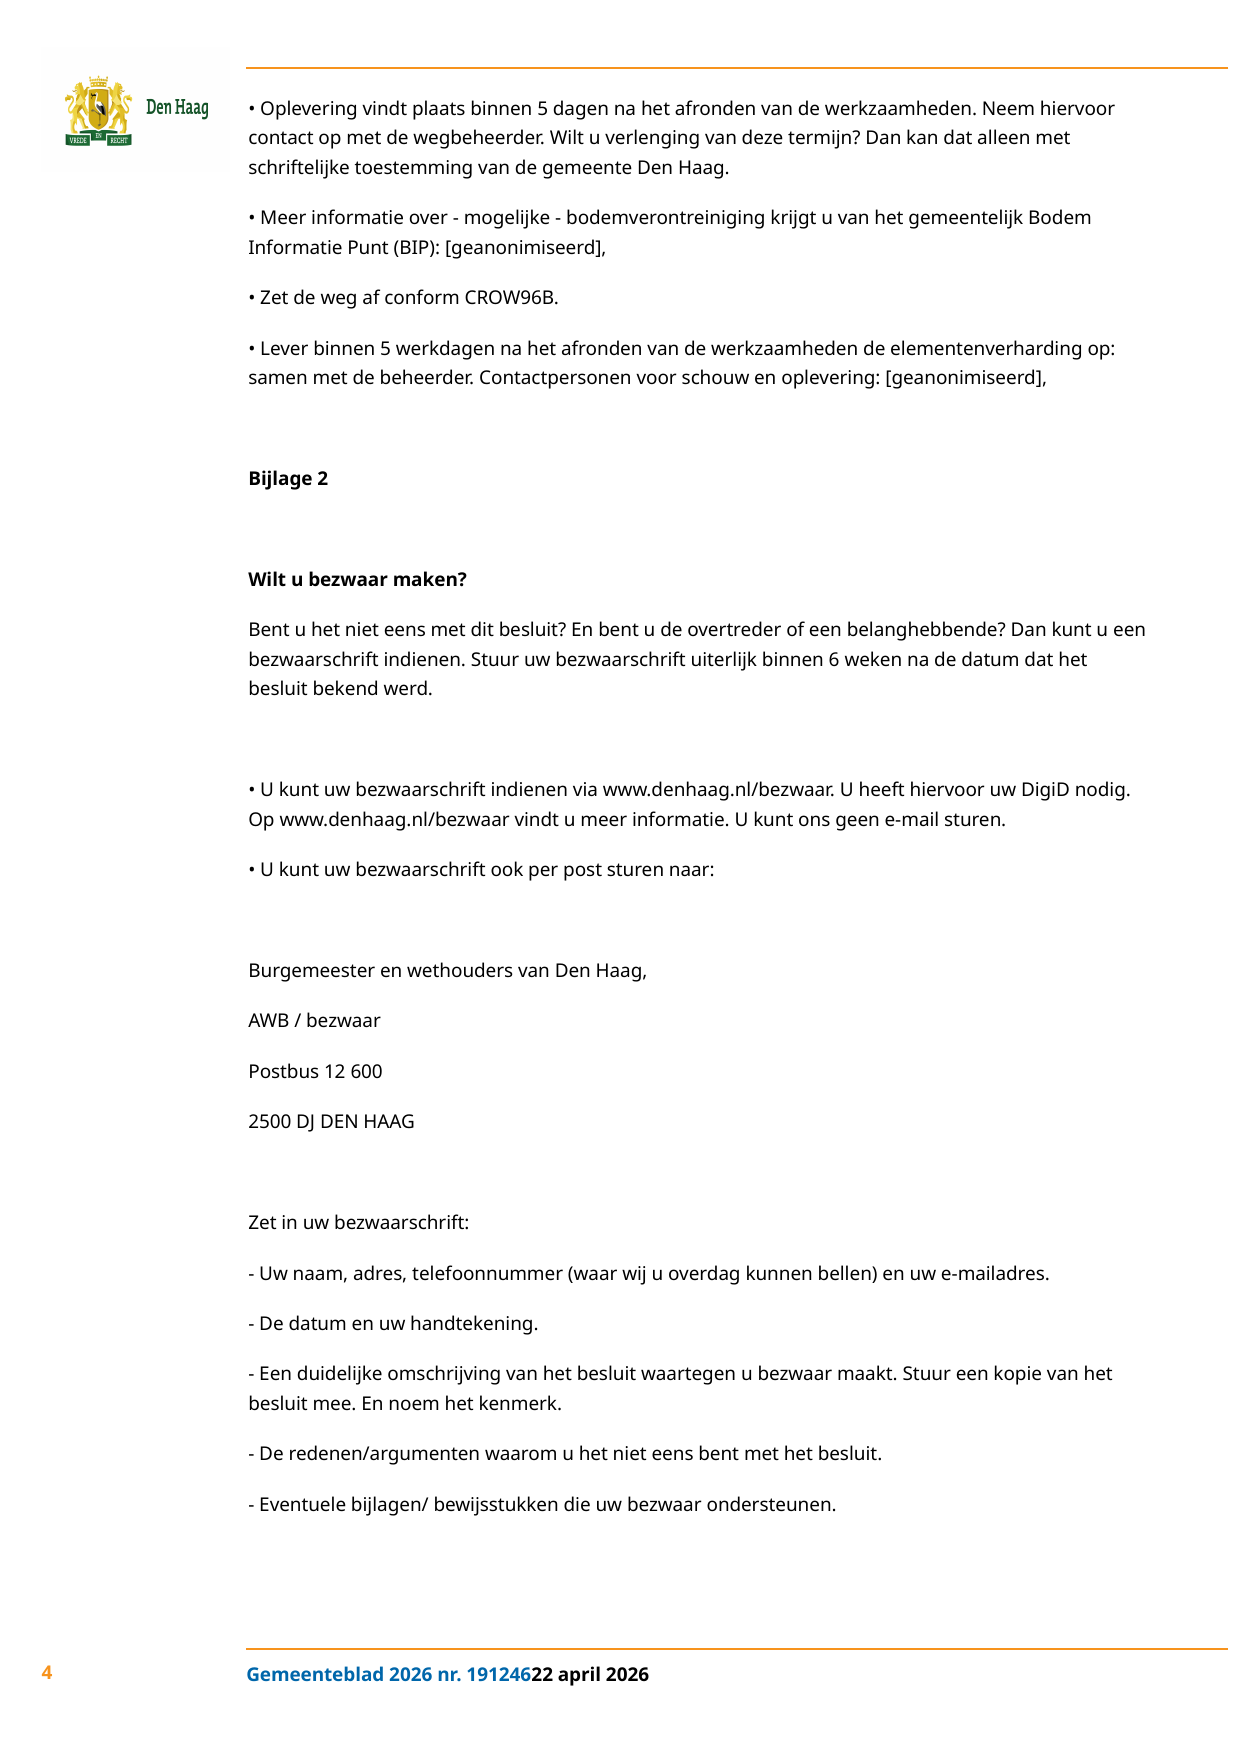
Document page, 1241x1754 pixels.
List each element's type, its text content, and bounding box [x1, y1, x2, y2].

text • Zet de weg af conform CROW96B. [248, 284, 1152, 310]
text • U kunt uw bezwaarschrift ook per post sturen naar: [248, 856, 1152, 882]
text - Uw naam, adres, telefoonnummer (waar wij u overdag kunnen bellen) en uw e-mailadres. [248, 1260, 1152, 1286]
text AWB / bezwaar [248, 1008, 1152, 1033]
text • Meer informatie over - mogelijke - bodemverontreiniging krijgt u van het gemeentelijk Bodem Informatie Punt (BIP): [geanonimiseerd], [248, 204, 1152, 260]
text Wilt u bezwaar maken? [248, 566, 1152, 592]
text - De datum en uw handtekening. [248, 1310, 1152, 1336]
text • Oplevering vindt plaats binnen 5 dagen na het afronden van de werkzaamheden. Neem hiervoor contact op met de wegbeheerder. Wilt u verlenging van deze termijn? Dan kan dat alleen met schriftelijke toestemming van de gemeente Den Haag. [248, 95, 1152, 180]
text Bent u het niet eens met dit besluit? En bent u de overtreder of een belanghebbende? Dan kunt u een bezwaarschrift indienen. Stuur uw bezwaarschrift uiterlijk binnen 6 weken na de datum dat het besluit bekend werd. [248, 616, 1152, 701]
text • Lever binnen 5 werkdagen na het afronden van de werkzaamheden de elementenverharding op: samen met de beheerder. Contactpersonen voor schouw en oplevering: [geanonimiseerd], [248, 335, 1152, 390]
text 2500 DJ DEN HAAG [248, 1108, 1152, 1134]
text Burgemeester en wethouders van Den Haag, [248, 957, 1152, 983]
text - Een duidelijke omschrijving van het besluit waartegen u bezwaar maakt. Stuur een kopie van het besluit mee. En noem het kenmerk. [248, 1361, 1152, 1416]
text Postbus 12 600 [248, 1058, 1152, 1084]
text Bijlage 2 [248, 465, 1152, 491]
text • U kunt uw bezwaarschrift indienen via www.denhaag.nl/bezwaar. U heeft hiervoor uw DigiD nodig. Op www.denhaag.nl/bezwaar vindt u meer informatie. U kunt ons geen e-mail sturen. [248, 776, 1152, 832]
picture [41, 47, 231, 172]
text - De redenen/argumenten waarom u het niet eens bent met het besluit. [248, 1441, 1152, 1466]
text Zet in uw bezwaarschrift: [248, 1209, 1152, 1235]
text - Eventuele bijlagen/ bewijsstukken die uw bezwaar ondersteunen. [248, 1491, 1152, 1517]
